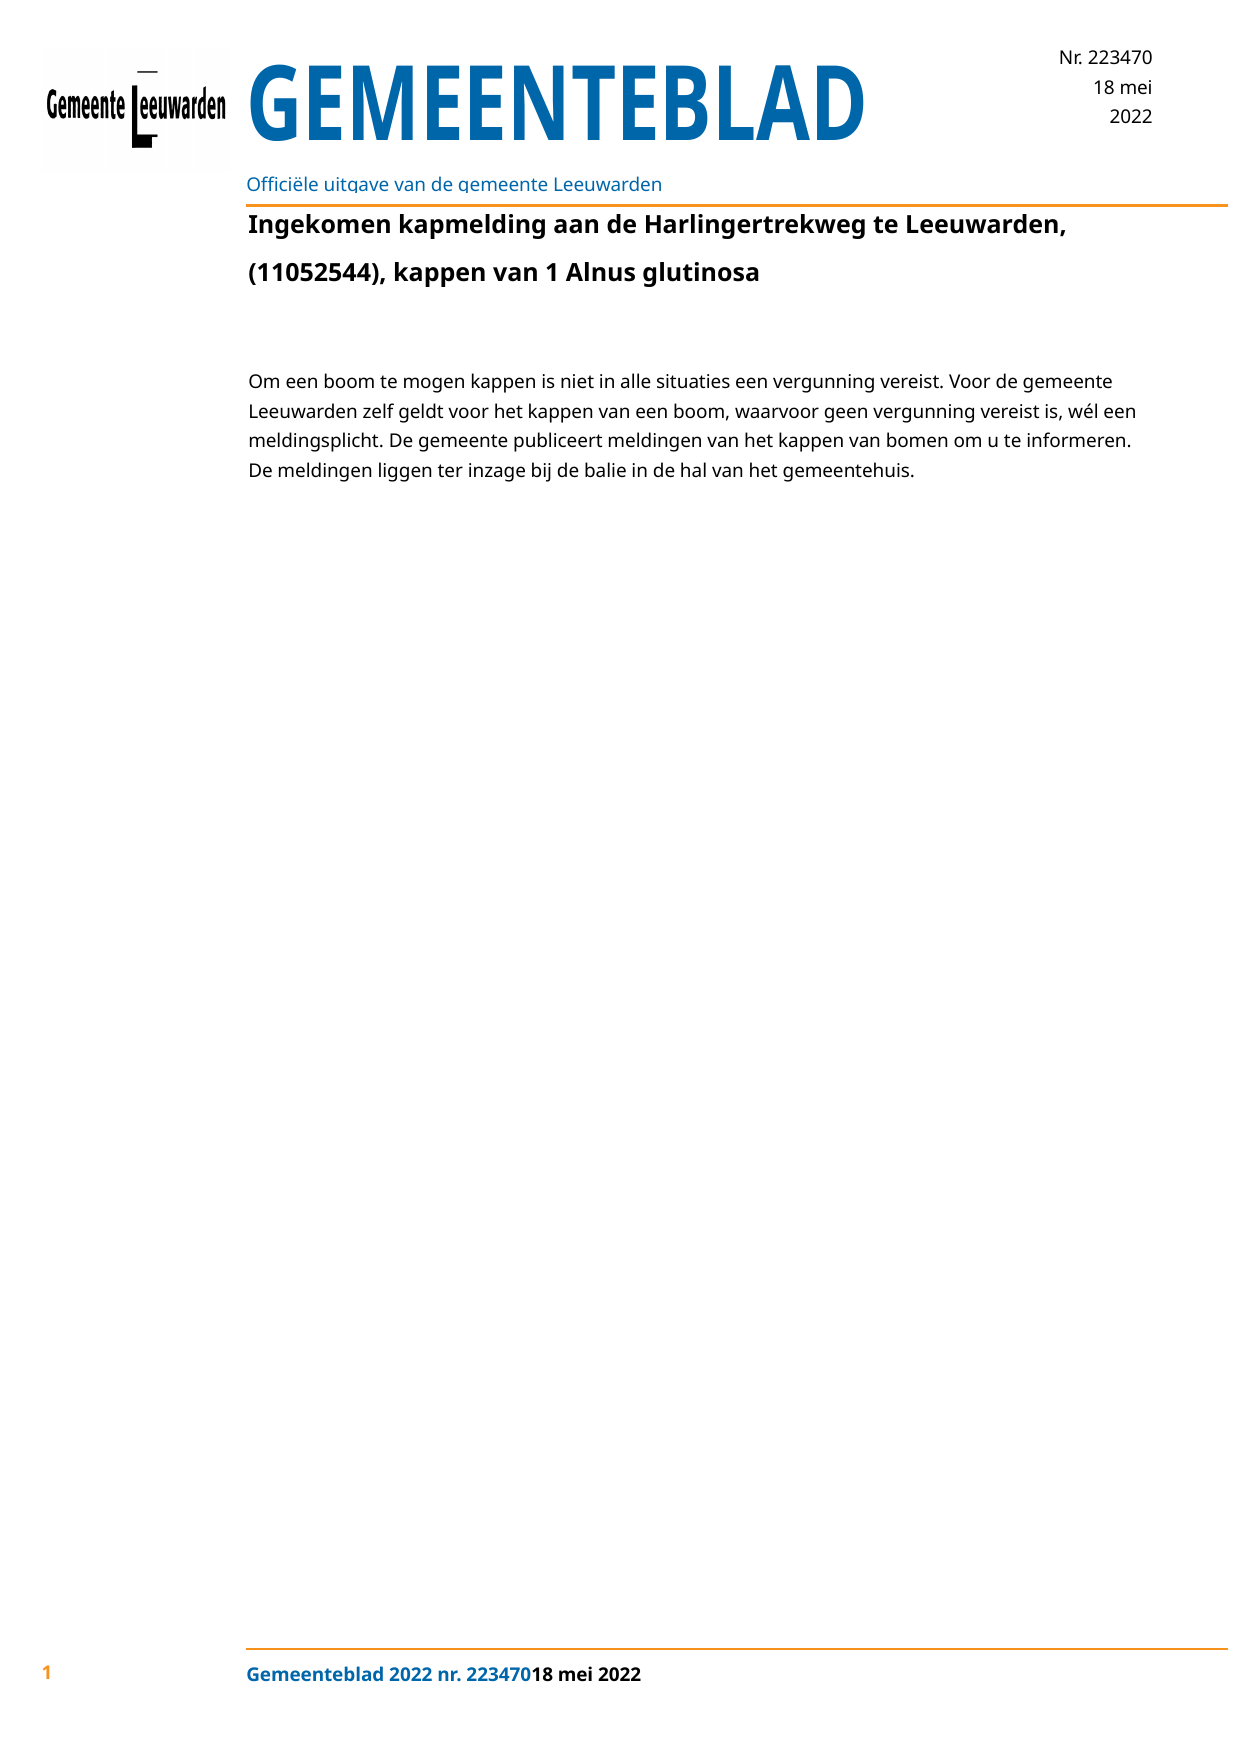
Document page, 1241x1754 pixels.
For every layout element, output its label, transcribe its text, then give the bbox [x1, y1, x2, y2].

text Om een boom te mogen kappen is niet in alle situaties een vergunning vereist. Voor de gemeente Leeuwarden zelf geldt voor het kappen van een boom, waarvoor geen vergunning vereist is, wél een meldingsplicht. De gemeente publiceert meldingen van het kappen van bomen om u te informeren. De meldingen liggen ter inzage bij de balie in de hal van het gemeentehuis. [248, 368, 1152, 483]
text Ingekomen kapmelding aan de Harlingertrekweg te Leeuwarden, (11052544), kappen van 1 Alnus glutinosa [248, 207, 1152, 288]
picture [41, 47, 231, 172]
